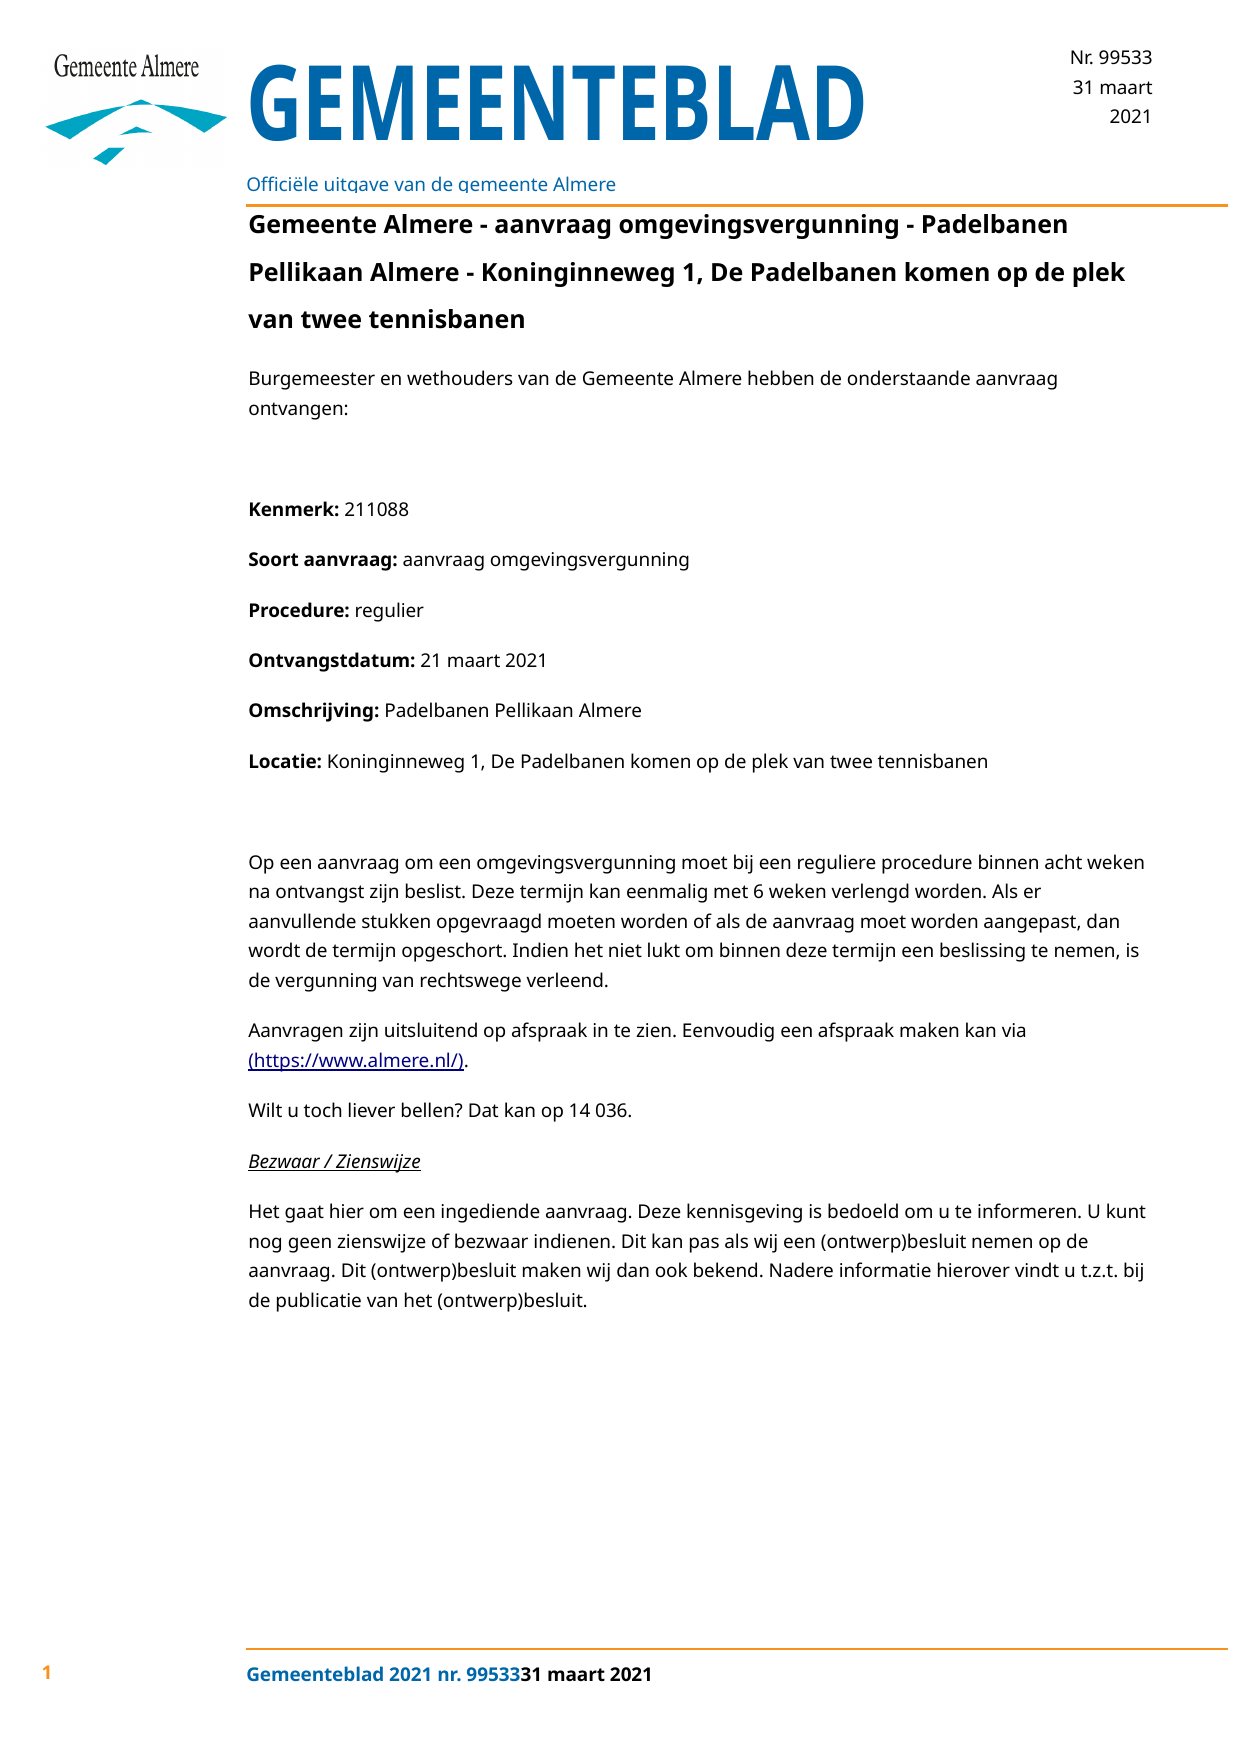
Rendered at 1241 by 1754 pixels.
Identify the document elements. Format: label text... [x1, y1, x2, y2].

text Soort aanvraag: aanvraag omgevingsvergunning [248, 546, 1152, 572]
text Omschrijving: Padelbanen Pellikaan Almere [248, 698, 1152, 723]
text Aanvragen zijn uitsluitend op afspraak in te zien. Eenvoudig een afspraak maken kan via (https://www.almere.nl/). [248, 1018, 1152, 1073]
text Gemeente Almere - aanvraag omgevingsvergunning - Padelbanen Pellikaan Almere - Koninginneweg 1, De Padelbanen komen op de plek van twee tennisbanen [248, 207, 1152, 336]
text Op een aanvraag om een omgevingsvergunning moet bij een reguliere procedure binnen acht weken na ontvangst zijn beslist. Deze termijn kan eenmalig met 6 weken verlengd worden. Als er aanvullende stukken opgevraagd moeten worden of als de aanvraag moet worden aangepast, dan wordt de termijn opgeschort. Indien het niet lukt om binnen deze termijn een beslissing te nemen, is de vergunning van rechtswege verleend. [248, 849, 1152, 993]
text Het gaat hier om een ingediende aanvraag. Deze kennisgeving is bedoeld om u te informeren. U kunt nog geen zienswijze of bezwaar indienen. Dit kan pas als wij een (ontwerp)besluit nemen op de aanvraag. Dit (ontwerp)besluit maken wij dan ook bekend. Nadere informatie hierover vindt u t.z.t. bij de publicatie van het (ontwerp)besluit. [248, 1198, 1152, 1313]
text Locatie: Koninginneweg 1, De Padelbanen komen op de plek van twee tennisbanen [248, 748, 1152, 774]
text Burgemeester en wethouders van de Gemeente Almere hebben de onderstaande aanvraag ontvangen: [248, 366, 1152, 421]
text Bezwaar / Zienswijze [248, 1148, 1152, 1174]
text Wilt u toch liever bellen? Dat kan op 14 036. [248, 1098, 1152, 1123]
text Procedure: regulier [248, 597, 1152, 622]
text Kenmerk: 211088 [248, 496, 1152, 522]
picture [41, 47, 231, 172]
text Ontvangstdatum: 21 maart 2021 [248, 647, 1152, 673]
